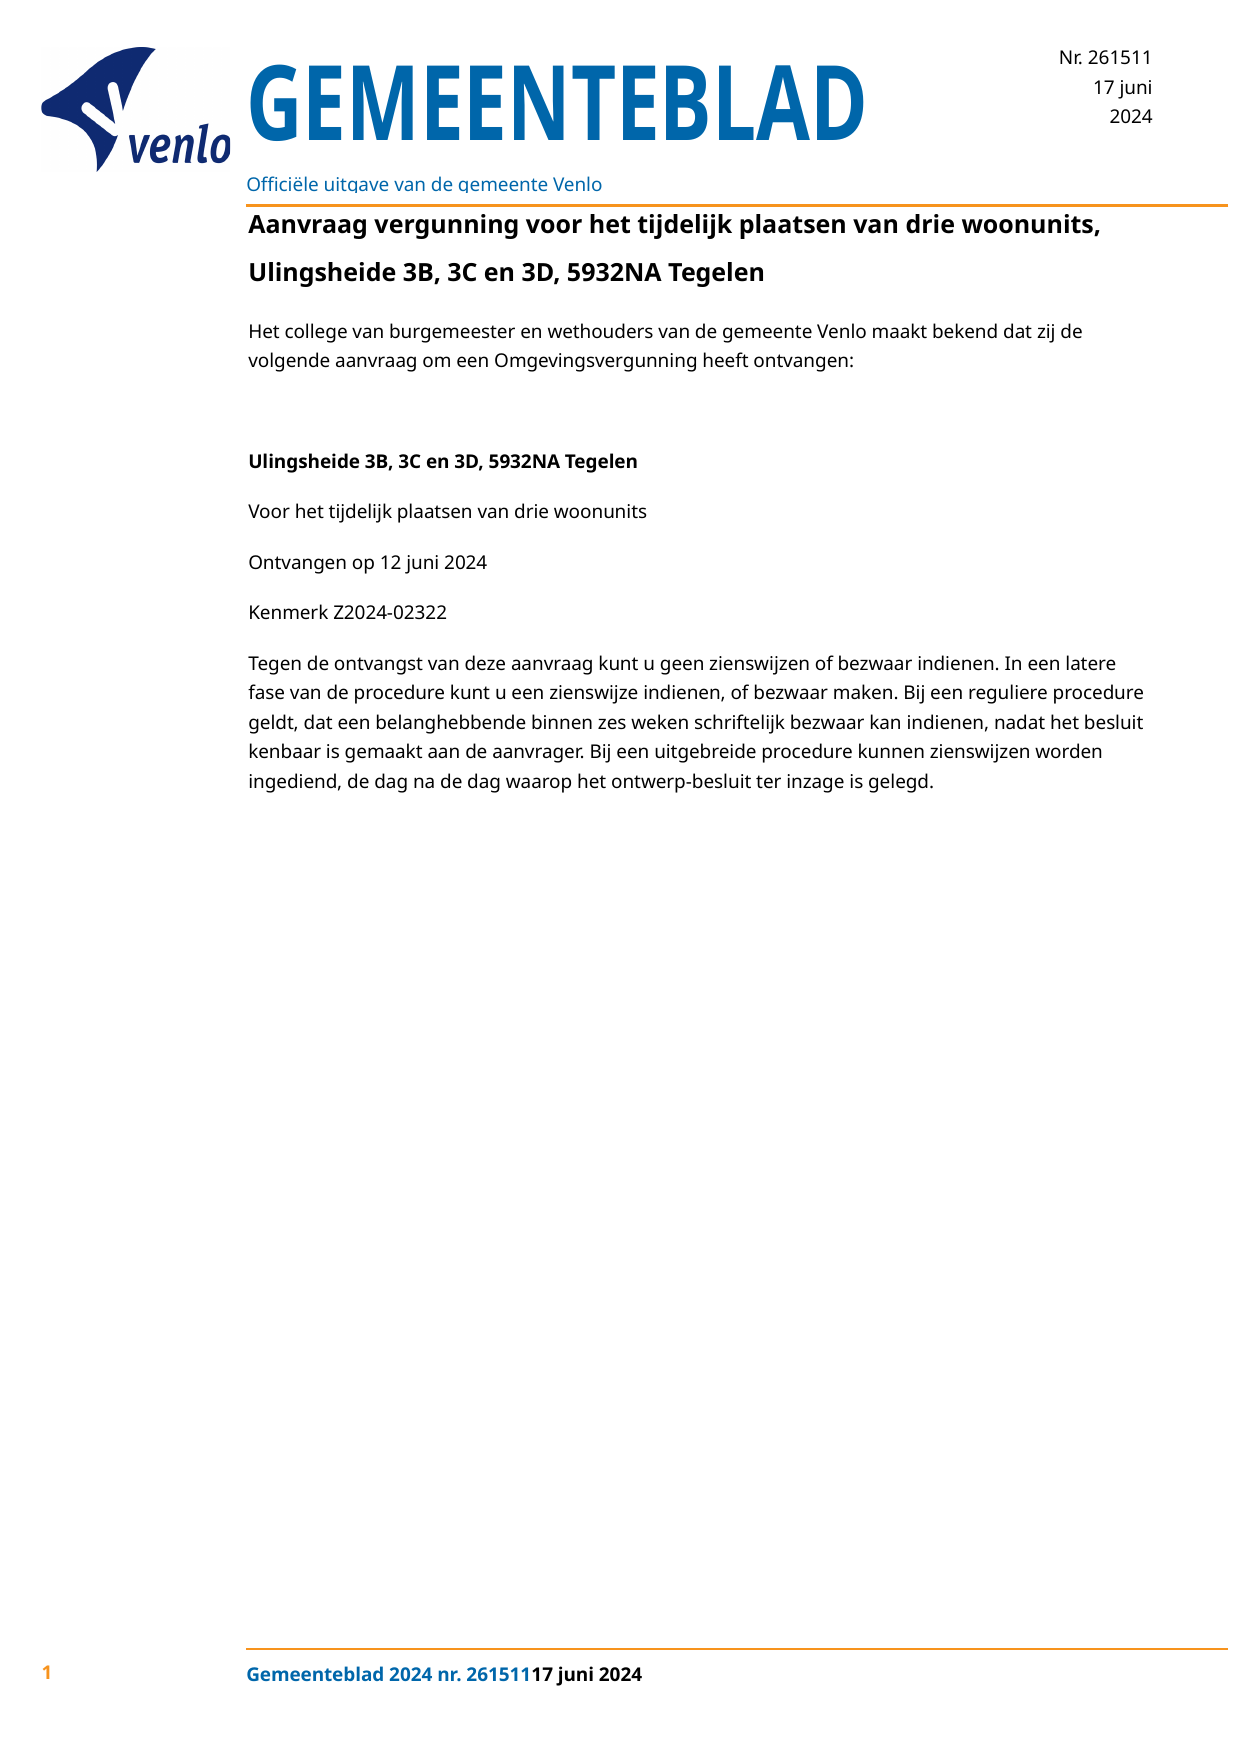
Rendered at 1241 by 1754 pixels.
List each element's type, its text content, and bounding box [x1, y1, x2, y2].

text Ontvangen op 12 juni 2024 [248, 549, 1152, 575]
text Voor het tijdelijk plaatsen van drie woonunits [248, 499, 1152, 524]
picture [41, 47, 231, 172]
text Aanvraag vergunning voor het tijdelijk plaatsen van drie woonunits, Ulingsheide 3B, 3C en 3D, 5932NA Tegelen [248, 207, 1152, 288]
text Tegen de ontvangst van deze aanvraag kunt u geen zienswijzen of bezwaar indienen. In een latere fase van de procedure kunt u een zienswijze indienen, of bezwaar maken. Bij een reguliere procedure geldt, dat een belanghebbende binnen zes weken schriftelijk bezwaar kan indienen, nadat het besluit kenbaar is gemaakt aan de aanvrager. Bij een uitgebreide procedure kunnen zienswijzen worden ingediend, de dag na de dag waarop het ontwerp-besluit ter inzage is gelegd. [248, 650, 1152, 794]
text Kenmerk Z2024-02322 [248, 599, 1152, 625]
text Het college van burgemeester en wethouders van de gemeente Venlo maakt bekend dat zij de volgende aanvraag om een Omgevingsvergunning heeft ontvangen: [248, 318, 1152, 373]
text Ulingsheide 3B, 3C en 3D, 5932NA Tegelen [248, 448, 1152, 474]
